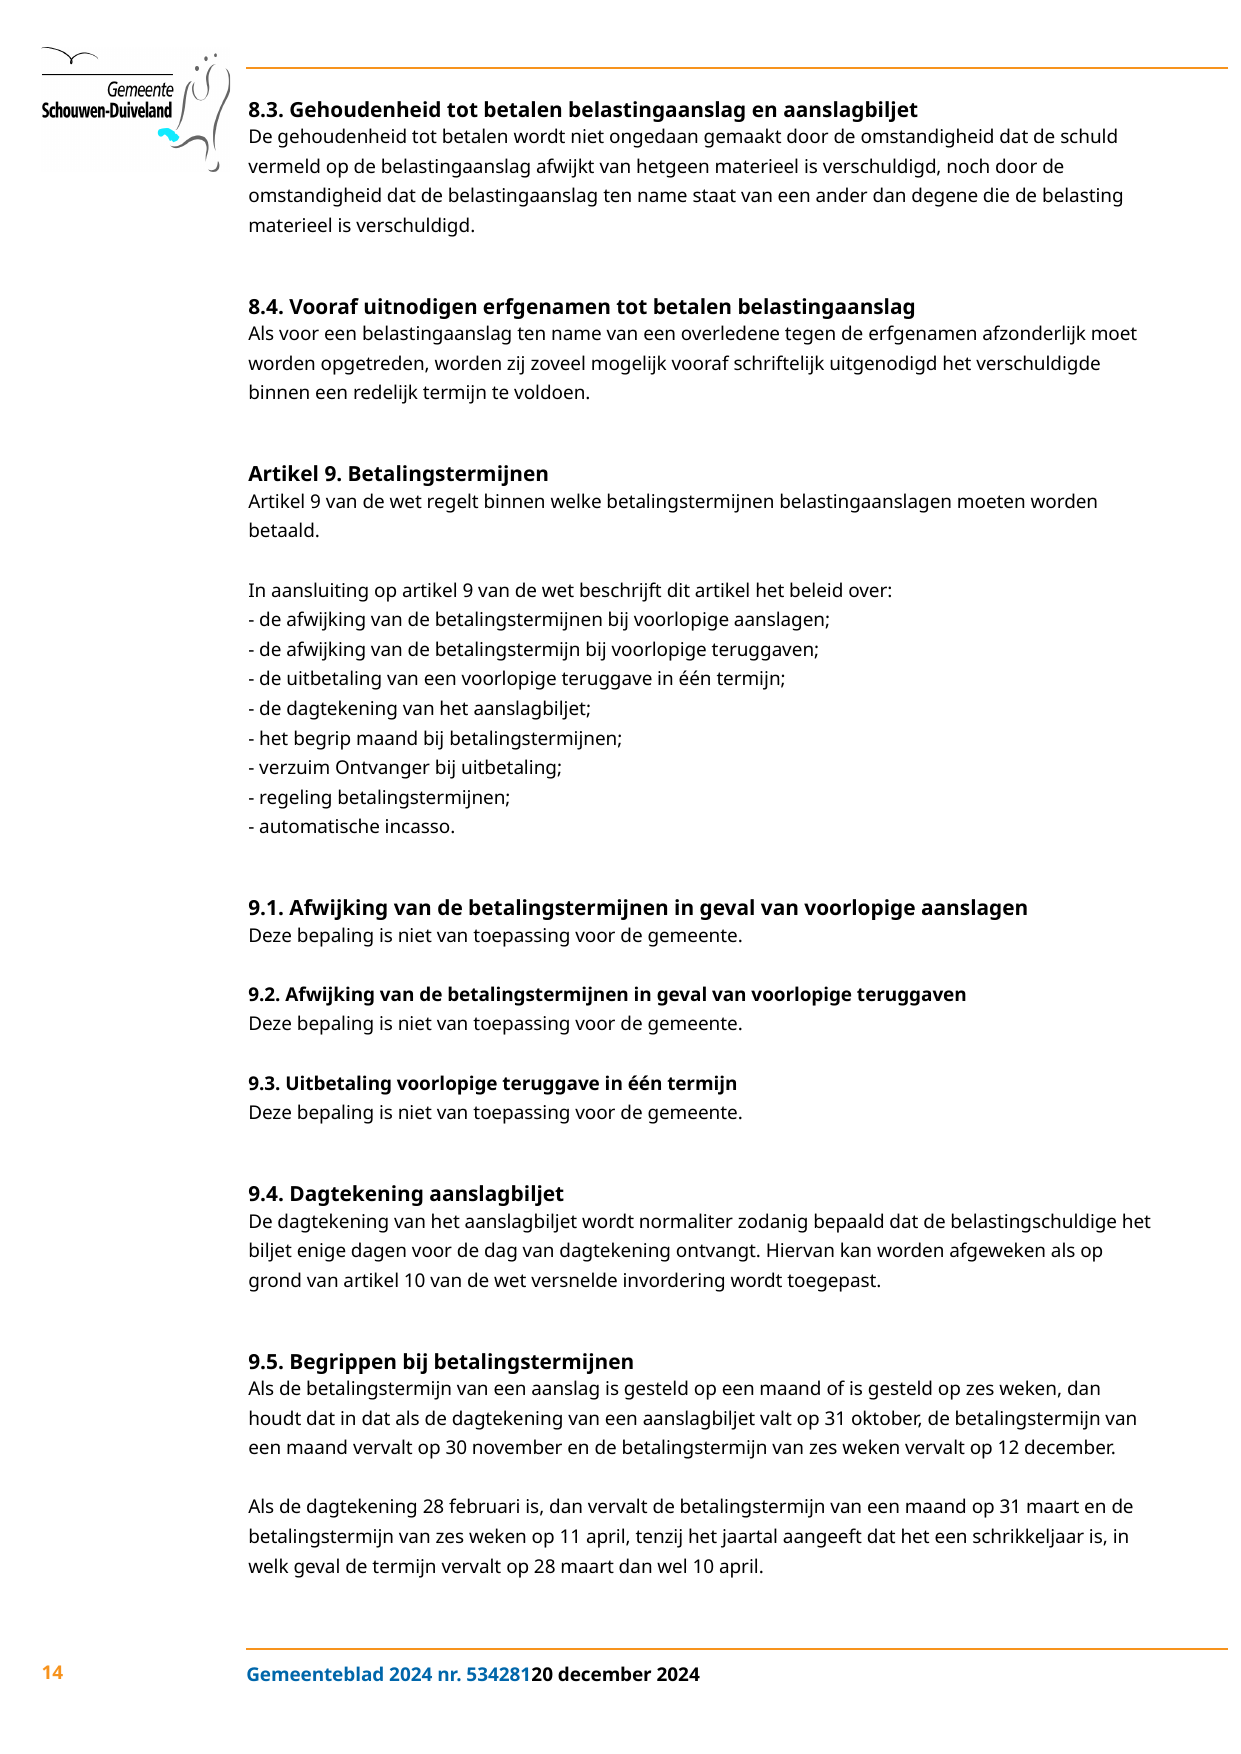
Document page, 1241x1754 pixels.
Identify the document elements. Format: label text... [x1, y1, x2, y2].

text 8.3. Gehoudenheid tot betalen belastingaanslag en aanslagbiljet [248, 95, 1152, 123]
text Als de betalingstermijn van een aanslag is gesteld op een maand of is gesteld op zes weken, dan houdt dat in dat als de dagtekening van een aanslagbiljet valt op 31 oktober, de betalingstermijn van een maand vervalt op 30 november en de betalingstermijn van zes weken vervalt op 12 december. [248, 1375, 1152, 1460]
text De dagtekening van het aanslagbiljet wordt normaliter zodanig bepaald dat de belastingschuldige het biljet enige dagen voor de dag van dagtekening ontvangt. Hiervan kan worden afgeweken als op grond van artikel 10 van de wet versnelde invordering wordt toegepast. [248, 1208, 1152, 1293]
text 9.3. Uitbetaling voorlopige teruggave in één termijn [248, 1070, 1152, 1096]
text Deze bepaling is niet van toepassing voor de gemeente. [248, 922, 1152, 948]
text - de afwijking van de betalingstermijn bij voorlopige teruggaven; [248, 636, 1152, 662]
text Deze bepaling is niet van toepassing voor de gemeente. [248, 1011, 1152, 1036]
text Als voor een belastingaanslag ten name van een overledene tegen de erfgenamen afzonderlijk moet worden opgetreden, worden zij zoveel mogelijk vooraf schriftelijk uitgenodigd het verschuldigde binnen een redelijk termijn te voldoen. [248, 320, 1152, 405]
text - de uitbetaling van een voorlopige teruggave in één termijn; [248, 666, 1152, 691]
text - regeling betalingstermijnen; [248, 784, 1152, 809]
text Artikel 9. Betalingstermijnen [248, 459, 1152, 488]
text - het begrip maand bij betalingstermijnen; [248, 725, 1152, 750]
text 8.4. Vooraf uitnodigen erfgenamen tot betalen belastingaanslag [248, 292, 1152, 320]
text - de afwijking van de betalingstermijnen bij voorlopige aanslagen; [248, 606, 1152, 632]
text In aansluiting op artikel 9 van de wet beschrijft dit artikel het beleid over: [248, 577, 1152, 602]
text De gehoudenheid tot betalen wordt niet ongedaan gemaakt door de omstandigheid dat de schuld vermeld op de belastingaanslag afwijkt van hetgeen materieel is verschuldigd, noch door de omstandigheid dat de belastingaanslag ten name staat van een ander dan degene die de belasting materieel is verschuldigd. [248, 123, 1152, 238]
text Als de dagtekening 28 februari is, dan vervalt de betalingstermijn van een maand op 31 maart en de betalingstermijn van zes weken op 11 april, tenzij het jaartal aangeeft dat het een schrikkeljaar is, in welk geval de termijn vervalt op 28 maart dan wel 10 april. [248, 1494, 1152, 1579]
text 9.4. Dagtekening aanslagbiljet [248, 1179, 1152, 1208]
picture [41, 47, 231, 172]
text Deze bepaling is niet van toepassing voor de gemeente. [248, 1099, 1152, 1125]
text Artikel 9 van de wet regelt binnen welke betalingstermijnen belastingaanslagen moeten worden betaald. [248, 488, 1152, 543]
text - de dagtekening van het aanslagbiljet; [248, 695, 1152, 721]
text - verzuim Ontvanger bij uitbetaling; [248, 754, 1152, 780]
text - automatische incasso. [248, 813, 1152, 839]
text 9.1. Afwijking van de betalingstermijnen in geval van voorlopige aanslagen [248, 893, 1152, 922]
text 9.2. Afwijking van de betalingstermijnen in geval van voorlopige teruggaven [248, 981, 1152, 1007]
text 9.5. Begrippen bij betalingstermijnen [248, 1347, 1152, 1375]
